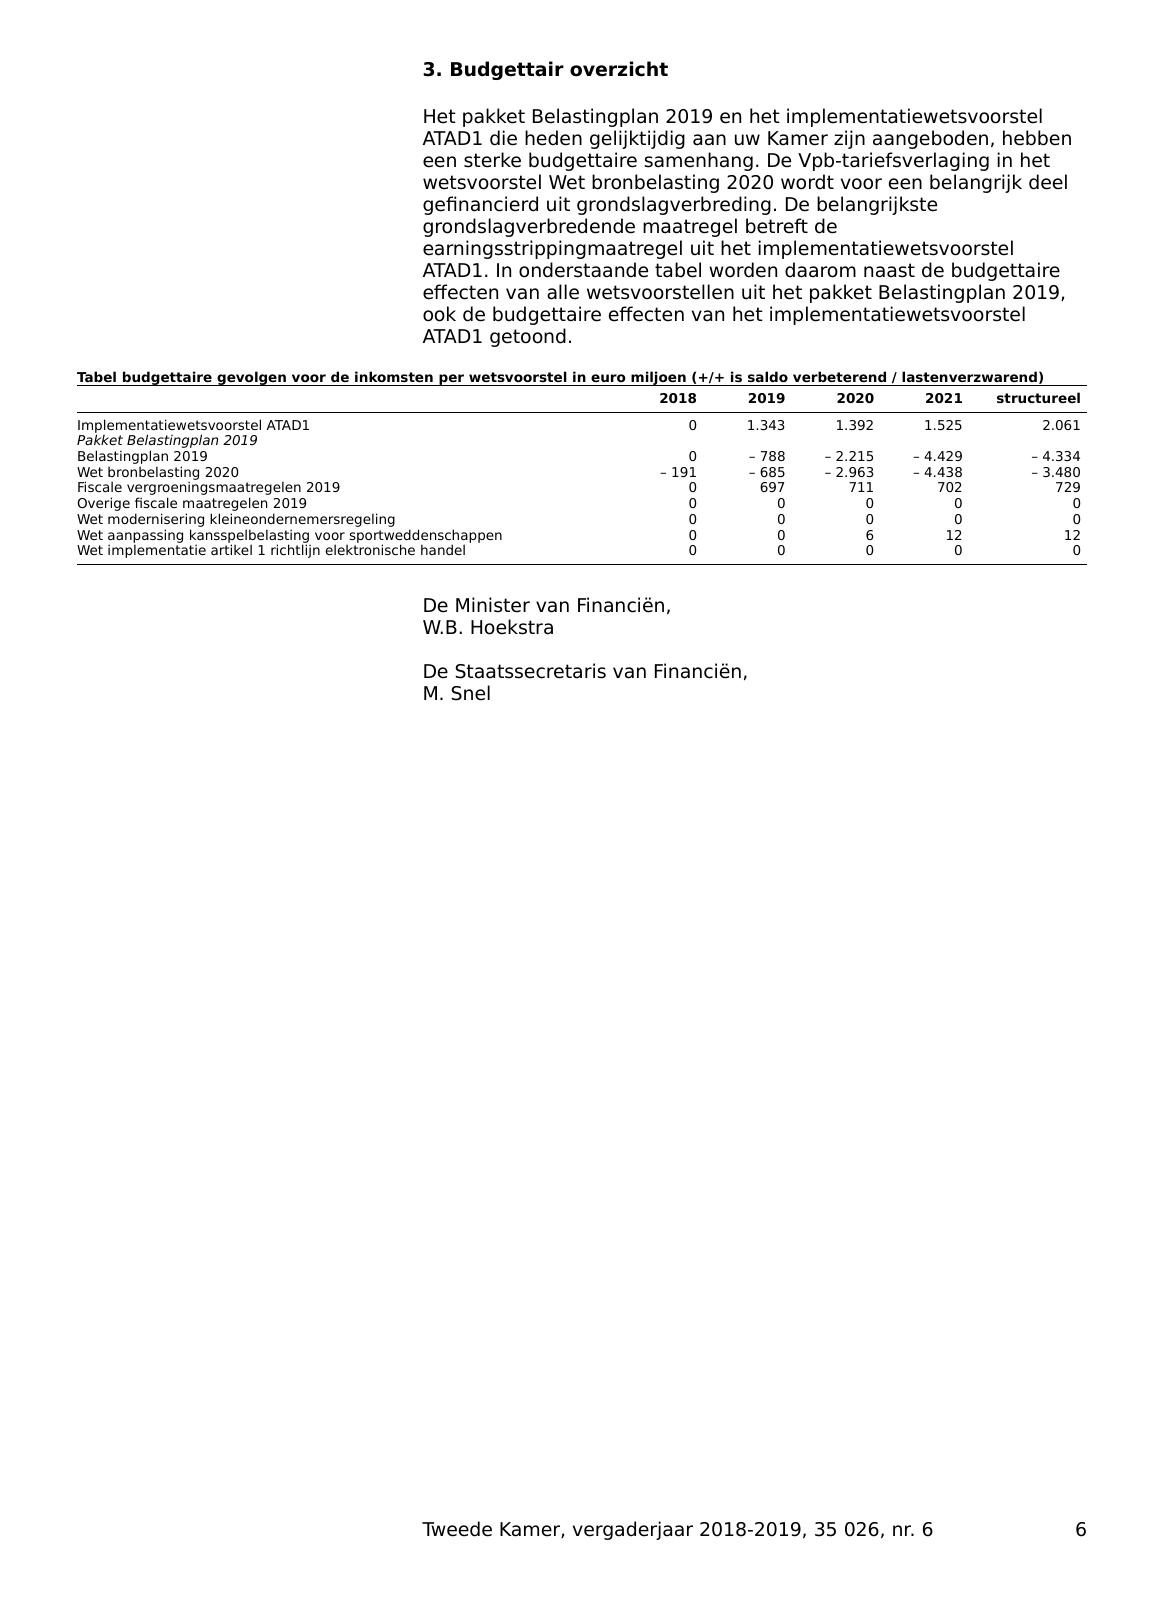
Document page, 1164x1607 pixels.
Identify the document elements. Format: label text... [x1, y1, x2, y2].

table_cell 0 [791, 496, 880, 512]
table_cell 2020 [791, 386, 880, 412]
table_cell 0 [703, 543, 791, 563]
table_cell Wet modernisering kleineondernemersregeling [77, 512, 614, 527]
table_cell 6 [791, 528, 880, 543]
table_cell 0 [614, 480, 703, 496]
table_cell [614, 433, 703, 449]
table_cell 729 [969, 480, 1087, 496]
table_cell 0 [614, 543, 703, 563]
table_cell 0 [703, 528, 791, 543]
text De Staatssecretaris van Financiën, M. Snel [422, 661, 1087, 705]
table_cell Pakket Belastingplan 2019 [77, 433, 614, 449]
table_cell 0 [880, 512, 968, 527]
table_cell – 2.215 [791, 449, 880, 464]
table_cell 711 [791, 480, 880, 496]
table_cell 0 [880, 496, 968, 512]
table_cell Wet aanpassing kansspelbelasting voor sportweddenschappen [77, 528, 614, 543]
table_cell [77, 386, 614, 412]
table_cell 0 [703, 496, 791, 512]
table_cell 2021 [880, 386, 968, 412]
table_cell 0 [969, 543, 1087, 563]
table_cell 0 [614, 496, 703, 512]
table_cell – 788 [703, 449, 791, 464]
table_cell 702 [880, 480, 968, 496]
table_cell – 4.334 [969, 449, 1087, 464]
table_cell 1.525 [880, 413, 968, 433]
table_cell 2.061 [969, 413, 1087, 433]
table_cell Wet implementatie artikel 1 richtlijn elektronische handel [77, 543, 614, 563]
table_cell 0 [703, 512, 791, 527]
table_cell 2019 [703, 386, 791, 412]
table_cell Fiscale vergroeningsmaatregelen 2019 [77, 480, 614, 496]
table_cell – 4.429 [880, 449, 968, 464]
table_cell [703, 433, 791, 449]
table_cell [880, 433, 968, 449]
table_cell 0 [969, 496, 1087, 512]
table_cell 12 [969, 528, 1087, 543]
table_header Tabel budgettaire gevolgen voor de inkomsten per wetsvoorstel in euro miljoen (+/+ is saldo verbeterend / lastenverzwarend) [77, 370, 1087, 385]
table_cell Wet bronbelasting 2020 [77, 465, 614, 480]
table_cell 0 [614, 449, 703, 464]
table_cell structureel [969, 386, 1087, 412]
table_cell 0 [791, 512, 880, 527]
table_cell 0 [791, 543, 880, 563]
table_cell 0 [614, 528, 703, 543]
table_cell [969, 433, 1087, 449]
text De Minister van Financiën, W.B. Hoekstra [422, 594, 1087, 638]
table_cell 0 [614, 512, 703, 527]
table_cell – 191 [614, 465, 703, 480]
table_cell Implementatiewetsvoorstel ATAD1 [77, 413, 614, 433]
table_cell 1.392 [791, 413, 880, 433]
table_cell – 4.438 [880, 465, 968, 480]
text Het pakket Belastingplan 2019 en het implementatiewetsvoorstel ATAD1 die heden gelijktijdig aan uw Kamer zijn aangeboden, hebben een sterke budgettaire samenhang. De Vpb-tariefsverlaging in het wetsvoorstel Wet bronbelasting 2020 wordt voor een belangrijk deel gefinancierd uit grondslagverbreding. De belangrijkste grondslagverbredende maatregel betreft de earningsstrippingmaatregel uit het implementatiewetsvoorstel ATAD1. In onderstaande tabel worden daarom naast de budgettaire effecten van alle wetsvoorstellen uit het pakket Belastingplan 2019, ook de budgettaire effecten van het implementatiewetsvoorstel ATAD1 getoond. [422, 106, 1087, 348]
table_cell – 685 [703, 465, 791, 480]
table_cell 2018 [614, 386, 703, 412]
table_cell 1.343 [703, 413, 791, 433]
subtitle 3. Budgettair overzicht [422, 59, 1087, 81]
table_cell – 3.480 [969, 465, 1087, 480]
table_cell 0 [880, 543, 968, 563]
table_cell 0 [614, 413, 703, 433]
table_cell 12 [880, 528, 968, 543]
table_cell 697 [703, 480, 791, 496]
table_cell Belastingplan 2019 [77, 449, 614, 464]
table_cell – 2.963 [791, 465, 880, 480]
table_cell 0 [969, 512, 1087, 527]
table_cell [791, 433, 880, 449]
table_cell Overige fiscale maatregelen 2019 [77, 496, 614, 512]
